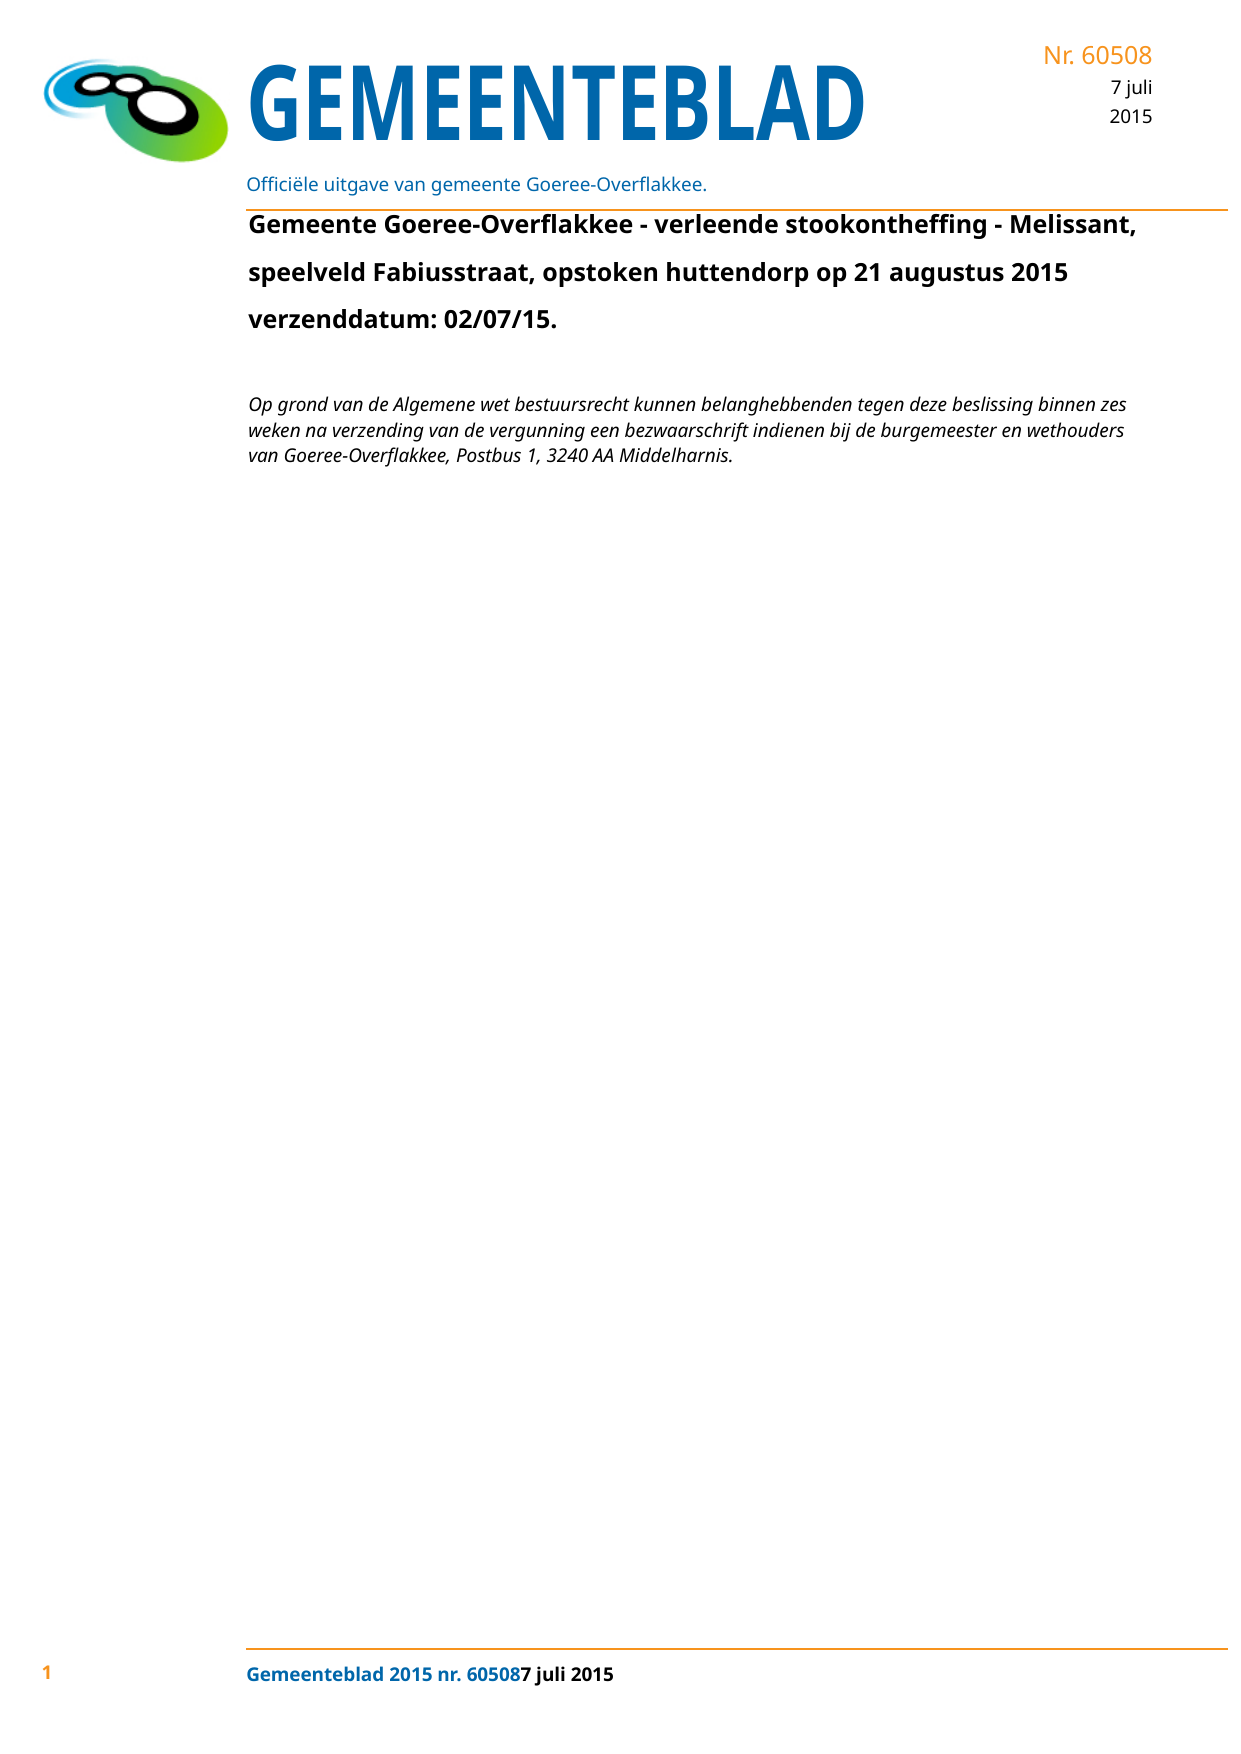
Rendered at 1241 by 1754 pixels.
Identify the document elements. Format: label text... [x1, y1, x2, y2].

text Gemeente Goeree-Overflakkee - verleende stookontheffing - Melissant, speelveld Fabiusstraat, opstoken huttendorp op 21 augustus 2015 verzenddatum: 02/07/15. [248, 211, 1152, 336]
picture [41, 47, 231, 172]
text Op grond van de Algemene wet bestuursrecht kunnen belanghebbenden tegen deze beslissing binnen zes weken na verzending van de vergunning een bezwaarschrift indienen bij de burgemeester en wethouders van Goeree-Overflakkee, Postbus 1, 3240 AA Middelharnis. [248, 391, 1152, 468]
